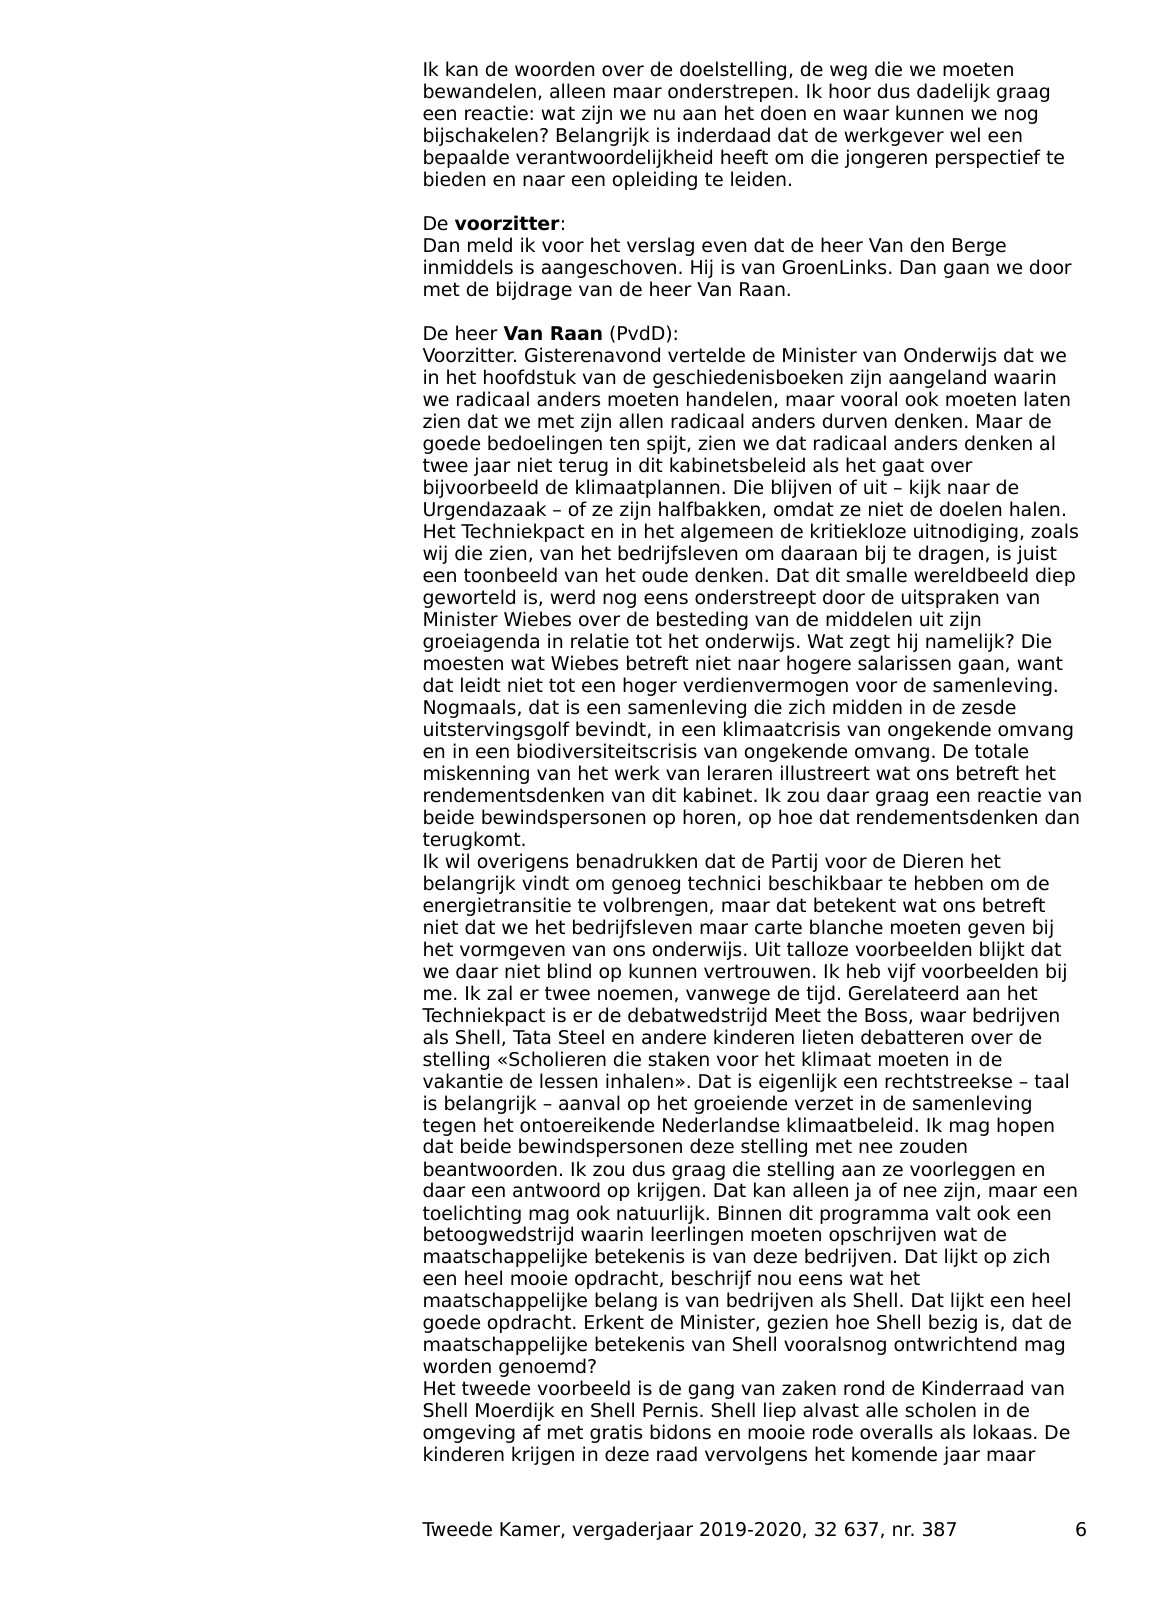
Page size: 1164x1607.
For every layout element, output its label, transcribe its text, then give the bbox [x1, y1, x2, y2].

text Het tweede voorbeeld is de gang van zaken rond de Kinderraad van Shell Moerdijk en Shell Pernis. Shell liep alvast alle scholen in de omgeving af met gratis bidons en mooie rode overalls als lokaas. De kinderen krijgen in deze raad vervolgens het komende jaar maar [422, 1378, 1087, 1466]
text Ik wil overigens benadrukken dat de Partij voor de Dieren het belangrijk vindt om genoeg technici beschikbaar te hebben om de energietransitie te volbrengen, maar dat betekent wat ons betreft niet dat we het bedrijfsleven maar carte blanche moeten geven bij het vormgeven van ons onderwijs. Uit talloze voorbeelden blijkt dat we daar niet blind op kunnen vertrouwen. Ik heb vijf voorbeelden bij me. Ik zal er twee noemen, vanwege de tijd. Gerelateerd aan het Techniekpact is er de debatwedstrijd Meet the Boss, waar bedrijven als Shell, Tata Steel en andere kinderen lieten debatteren over de stelling «Scholieren die staken voor het klimaat moeten in de vakantie de lessen inhalen». Dat is eigenlijk een rechtstreekse – taal is belangrijk – aanval op het groeiende verzet in de samenleving tegen het ontoereikende Nederlandse klimaatbeleid. Ik mag hopen dat beide bewindspersonen deze stelling met nee zouden beantwoorden. Ik zou dus graag die stelling aan ze voorleggen en daar een antwoord op krijgen. Dat kan alleen ja of nee zijn, maar een toelichting mag ook natuurlijk. Binnen dit programma valt ook een betoogwedstrijd waarin leerlingen moeten opschrijven wat de maatschappelijke betekenis is van deze bedrijven. Dat lijkt op zich een heel mooie opdracht, beschrijf nou eens wat het maatschappelijke belang is van bedrijven als Shell. Dat lijkt een heel goede opdracht. Erkent de Minister, gezien hoe Shell bezig is, dat de maatschappelijke betekenis van Shell vooralsnog ontwrichtend mag worden genoemd? [422, 851, 1087, 1378]
text Dan meld ik voor het verslag even dat de heer Van den Berge inmiddels is aangeschoven. Hij is van GroenLinks. Dan gaan we door met de bijdrage van de heer Van Raan. [422, 235, 1087, 301]
text De heer Van Raan (PvdD): [422, 323, 1087, 345]
text De voorzitter: [422, 213, 1087, 235]
text Voorzitter. Gisterenavond vertelde de Minister van Onderwijs dat we in het hoofdstuk van de geschiedenisboeken zijn aangeland waarin we radicaal anders moeten handelen, maar vooral ook moeten laten zien dat we met zijn allen radicaal anders durven denken. Maar de goede bedoelingen ten spijt, zien we dat radicaal anders denken al twee jaar niet terug in dit kabinetsbeleid als het gaat over bijvoorbeeld de klimaatplannen. Die blijven of uit – kijk naar de Urgendazaak – of ze zijn halfbakken, omdat ze niet de doelen halen. Het Techniekpact en in het algemeen de kritiekloze uitnodiging, zoals wij die zien, van het bedrijfsleven om daaraan bij te dragen, is juist een toonbeeld van het oude denken. Dat dit smalle wereldbeeld diep geworteld is, werd nog eens onderstreept door de uitspraken van Minister Wiebes over de besteding van de middelen uit zijn groeiagenda in relatie tot het onderwijs. Wat zegt hij namelijk? Die moesten wat Wiebes betreft niet naar hogere salarissen gaan, want dat leidt niet tot een hoger verdienvermogen voor de samenleving. Nogmaals, dat is een samenleving die zich midden in de zesde uitstervingsgolf bevindt, in een klimaatcrisis van ongekende omvang en in een biodiversiteitscrisis van ongekende omvang. De totale miskenning van het werk van leraren illustreert wat ons betreft het rendementsdenken van dit kabinet. Ik zou daar graag een reactie van beide bewindspersonen op horen, op hoe dat rendementsdenken dan terugkomt. [422, 345, 1087, 851]
text Ik kan de woorden over de doelstelling, de weg die we moeten bewandelen, alleen maar onderstrepen. Ik hoor dus dadelijk graag een reactie: wat zijn we nu aan het doen en waar kunnen we nog bijschakelen? Belangrijk is inderdaad dat de werkgever wel een bepaalde verantwoordelijkheid heeft om die jongeren perspectief te bieden en naar een opleiding te leiden. [422, 59, 1087, 191]
